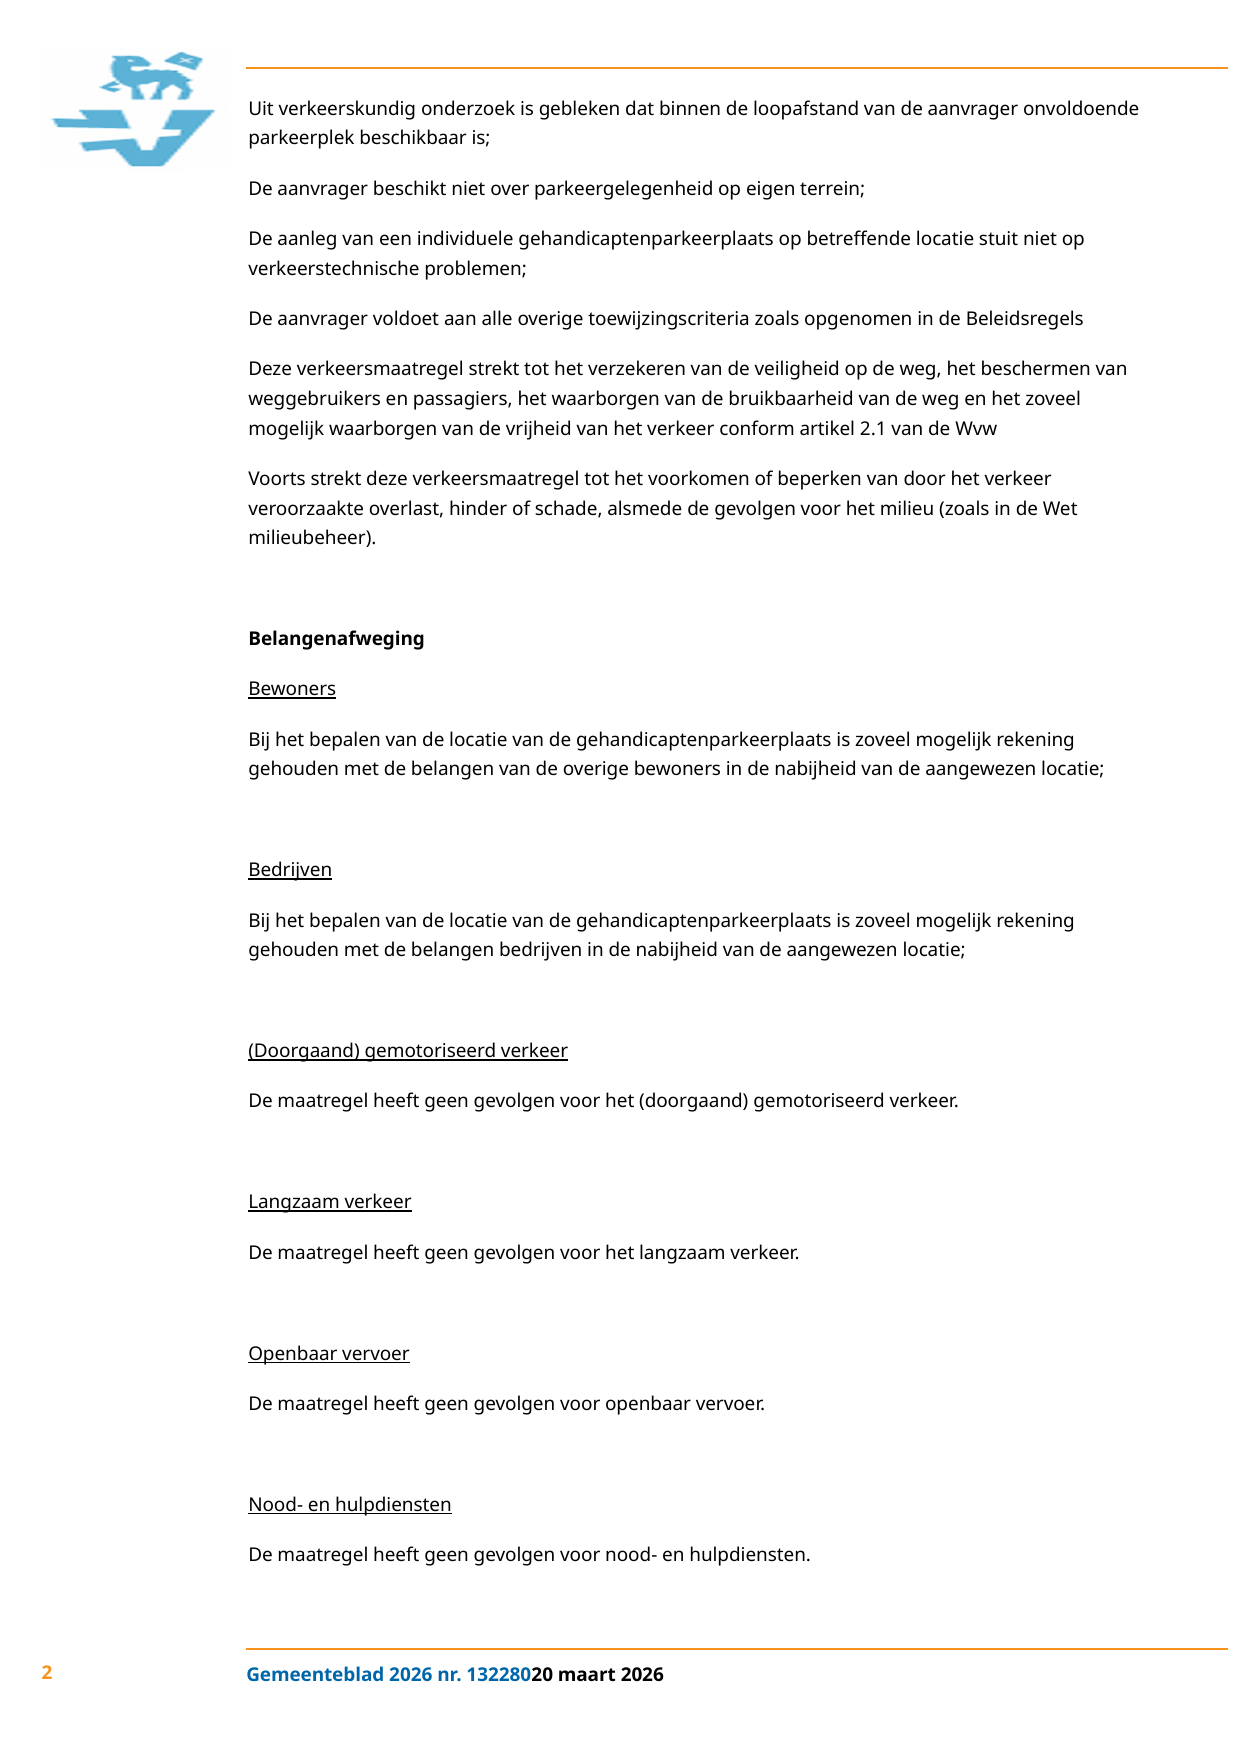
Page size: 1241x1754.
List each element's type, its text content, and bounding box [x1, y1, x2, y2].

text Bij het bepalen van de locatie van de gehandicaptenparkeerplaats is zoveel mogelijk rekening gehouden met de belangen van de overige bewoners in de nabijheid van de aangewezen locatie; [248, 726, 1152, 781]
text De maatregel heeft geen gevolgen voor nood- en hulpdiensten. [248, 1541, 1152, 1567]
text Openbaar vervoer [248, 1340, 1152, 1366]
picture [41, 47, 231, 172]
text Voorts strekt deze verkeersmaatregel tot het voorkomen of beperken van door het verkeer veroorzaakte overlast, hinder of schade, alsmede de gevolgen voor het milieu (zoals in de Wet milieubeheer). [248, 465, 1152, 550]
text Langzaam verkeer [248, 1188, 1152, 1214]
text De maatregel heeft geen gevolgen voor openbaar vervoer. [248, 1390, 1152, 1416]
text Uit verkeerskundig onderzoek is gebleken dat binnen de loopafstand van de aanvrager onvoldoende parkeerplek beschikbaar is; [248, 95, 1152, 150]
text Bedrijven [248, 856, 1152, 882]
text De aanleg van een individuele gehandicaptenparkeerplaats op betreffende locatie stuit niet op verkeerstechnische problemen; [248, 225, 1152, 281]
text De aanvrager voldoet aan alle overige toewijzingscriteria zoals opgenomen in de Beleidsregels [248, 305, 1152, 331]
text Deze verkeersmaatregel strekt tot het verzekeren van de veiligheid op de weg, het beschermen van weggebruikers en passagiers, het waarborgen van de bruikbaarheid van de weg en het zoveel mogelijk waarborgen van de vrijheid van het verkeer conform artikel 2.1 van de Wvw [248, 356, 1152, 441]
text De maatregel heeft geen gevolgen voor het (doorgaand) gemotoriseerd verkeer. [248, 1088, 1152, 1113]
text Bewoners [248, 676, 1152, 701]
text Belangenafweging [248, 625, 1152, 651]
text Nood- en hulpdiensten [248, 1491, 1152, 1517]
text De maatregel heeft geen gevolgen voor het langzaam verkeer. [248, 1239, 1152, 1265]
text De aanvrager beschikt niet over parkeergelegenheid op eigen terrein; [248, 175, 1152, 201]
text Bij het bepalen van de locatie van de gehandicaptenparkeerplaats is zoveel mogelijk rekening gehouden met de belangen bedrijven in de nabijheid van de aangewezen locatie; [248, 907, 1152, 962]
text (Doorgaand) gemotoriseerd verkeer [248, 1037, 1152, 1063]
